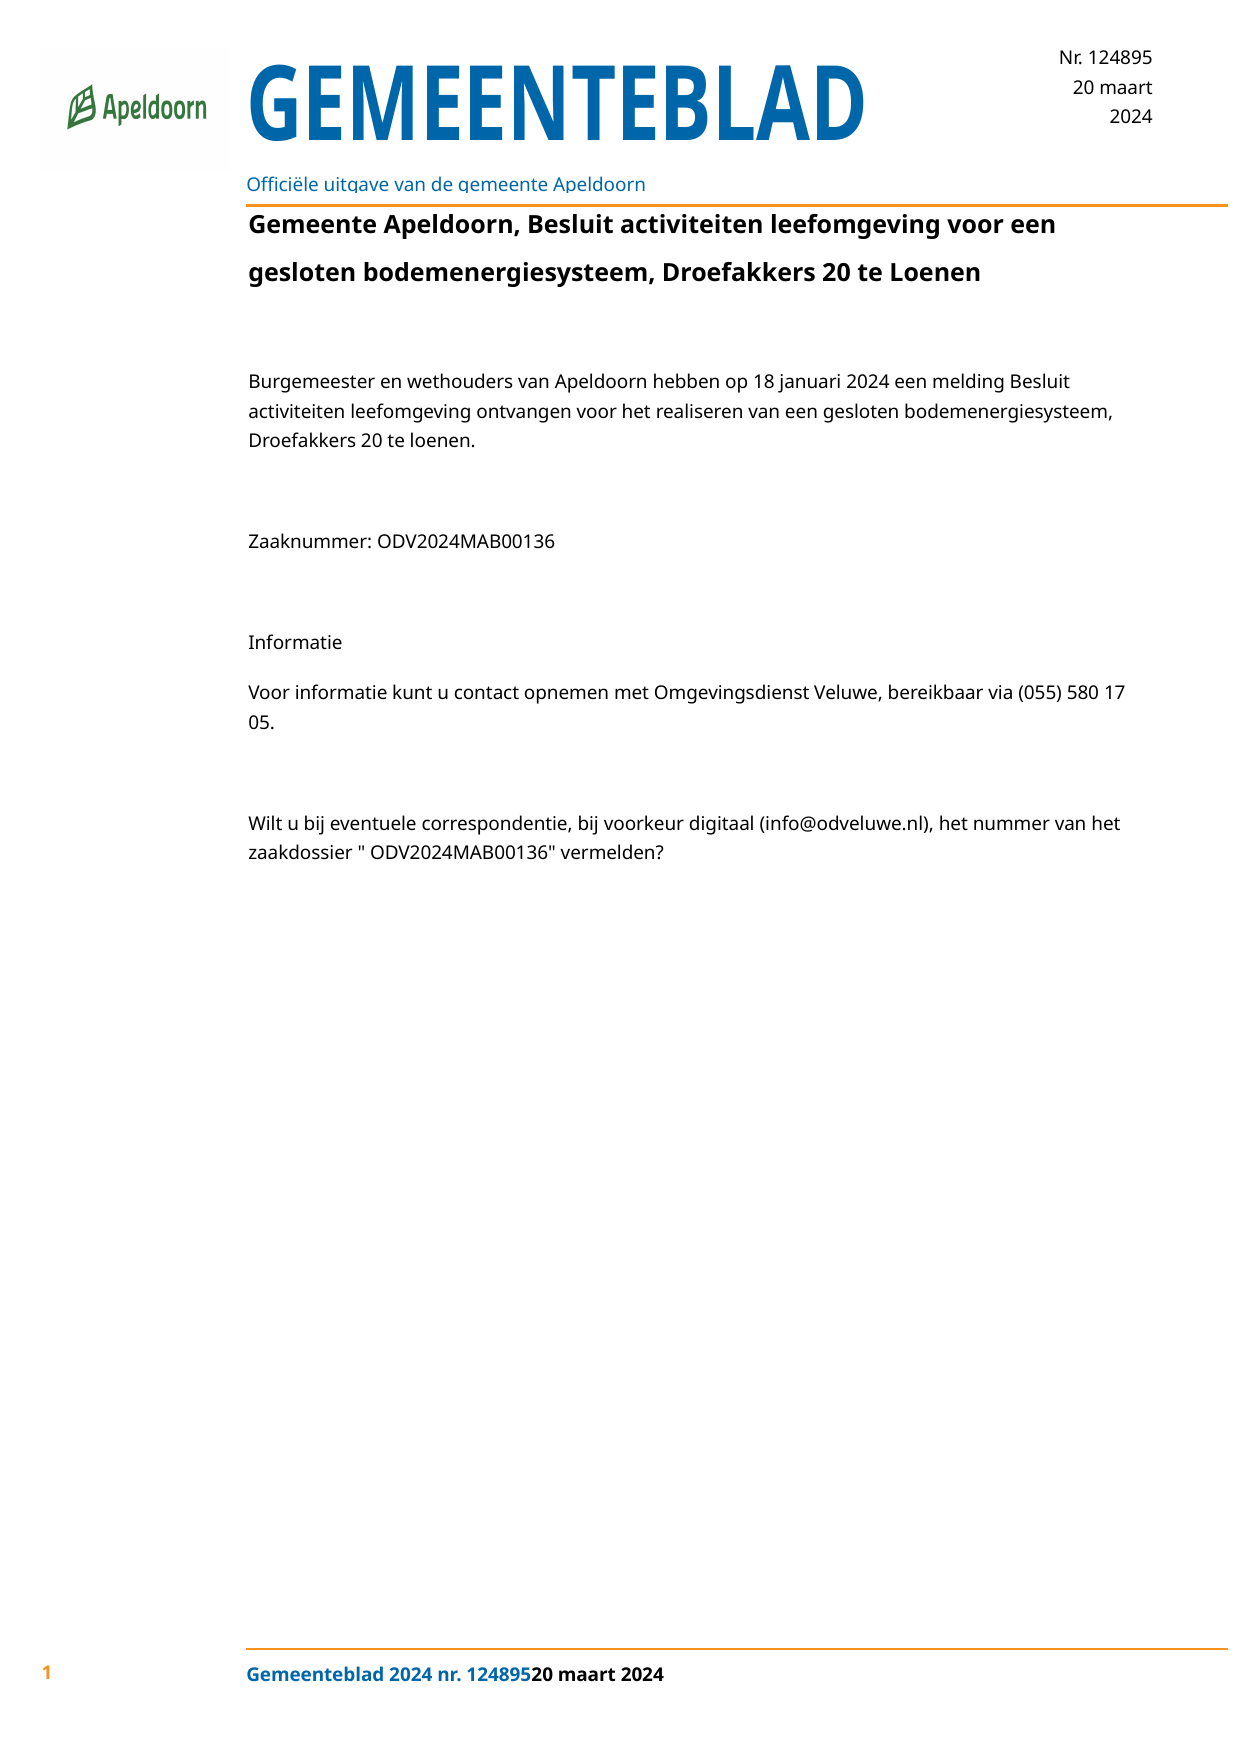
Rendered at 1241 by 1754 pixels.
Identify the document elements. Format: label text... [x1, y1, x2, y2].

text Wilt u bij eventuele correspondentie, bij voorkeur digitaal (info@odveluwe.nl), het nummer van het zaakdossier " ODV2024MAB00136" vermelden? [248, 810, 1152, 865]
picture [41, 47, 231, 172]
text Gemeente Apeldoorn, Besluit activiteiten leefomgeving voor een gesloten bodemenergiesysteem, Droefakkers 20 te Loenen [248, 207, 1152, 288]
text Voor informatie kunt u contact opnemen met Omgevingsdienst Veluwe, bereikbaar via (055) 580 17 05. [248, 679, 1152, 735]
text Informatie [248, 629, 1152, 655]
text Zaaknummer: ODV2024MAB00136 [248, 528, 1152, 554]
text Burgemeester en wethouders van Apeldoorn hebben op 18 januari 2024 een melding Besluit activiteiten leefomgeving ontvangen voor het realiseren van een gesloten bodemenergiesysteem, Droefakkers 20 te loenen. [248, 368, 1152, 453]
